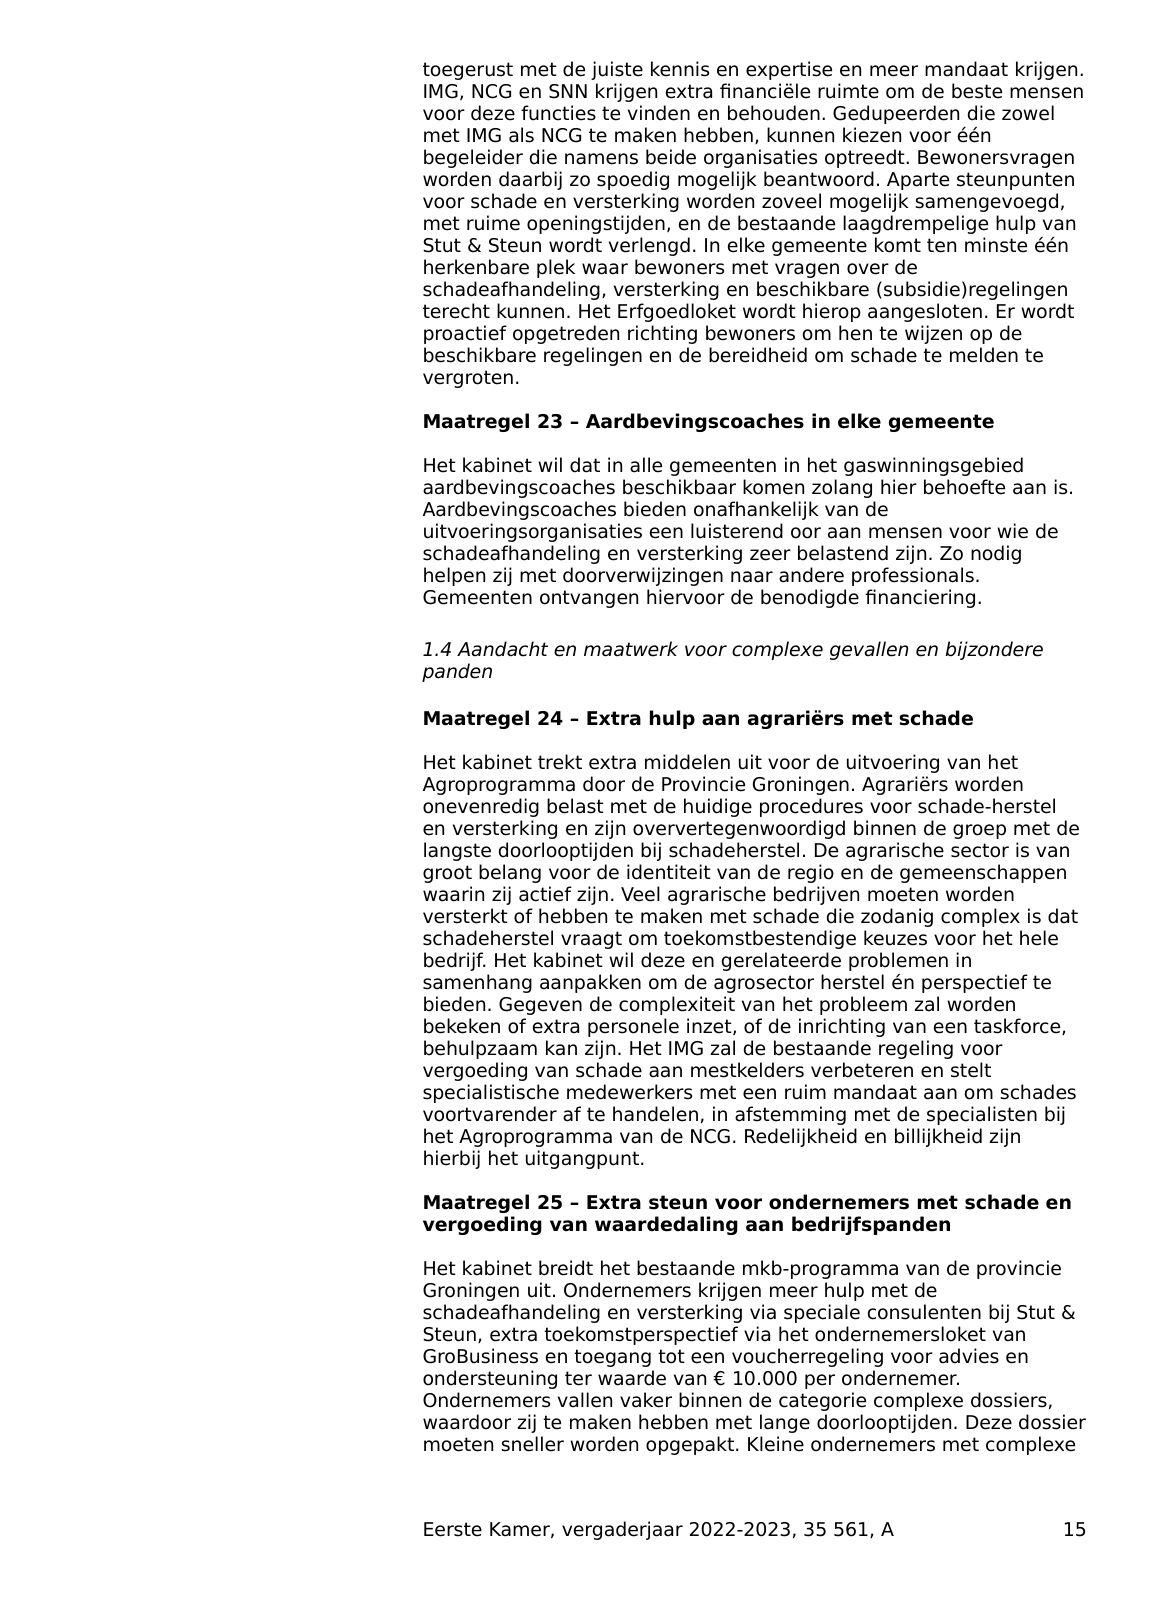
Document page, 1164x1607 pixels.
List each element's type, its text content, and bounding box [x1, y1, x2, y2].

text Het kabinet trekt extra middelen uit voor de uitvoering van het Agroprogramma door de Provincie Groningen. Agrariërs worden onevenredig belast met de huidige procedures voor schade-herstel en versterking en zijn oververtegenwoordigd binnen de groep met de langste doorlooptijden bij schadeherstel. De agrarische sector is van groot belang voor de identiteit van de regio en de gemeenschappen waarin zij actief zijn. Veel agrarische bedrijven moeten worden versterkt of hebben te maken met schade die zodanig complex is dat schadeherstel vraagt om toekomstbestendige keuzes voor het hele bedrijf. Het kabinet wil deze en gerelateerde problemen in samenhang aanpakken om de agrosector herstel én perspectief te bieden. Gegeven de complexiteit van het probleem zal worden bekeken of extra personele inzet, of de inrichting van een taskforce, behulpzaam kan zijn. Het IMG zal de bestaande regeling voor vergoeding van schade aan mestkelders verbeteren en stelt specialistische medewerkers met een ruim mandaat aan om schades voortvarender af te handelen, in afstemming met de specialisten bij het Agroprogramma van de NCG. Redelijkheid en billijkheid zijn hierbij het uitgangpunt. [422, 752, 1087, 1170]
subtitle 1.4 Aandacht en maatwerk voor complexe gevallen en bijzondere panden [422, 639, 1087, 683]
subtitle Maatregel 24 – Extra hulp aan agrariërs met schade [422, 708, 1087, 730]
text toegerust met de juiste kennis en expertise en meer mandaat krijgen. IMG, NCG en SNN krijgen extra financiële ruimte om de beste mensen voor deze functies te vinden en behouden. Gedupeerden die zowel met IMG als NCG te maken hebben, kunnen kiezen voor één begeleider die namens beide organisaties optreedt. Bewonersvragen worden daarbij zo spoedig mogelijk beantwoord. Aparte steunpunten voor schade en versterking worden zoveel mogelijk samengevoegd, met ruime openingstijden, en de bestaande laagdrempelige hulp van Stut & Steun wordt verlengd. In elke gemeente komt ten minste één herkenbare plek waar bewoners met vragen over de schadeafhandeling, versterking en beschikbare (subsidie)regelingen terecht kunnen. Het Erfgoedloket wordt hierop aangesloten. Er wordt proactief opgetreden richting bewoners om hen te wijzen op de beschikbare regelingen en de bereidheid om schade te melden te vergroten. [422, 59, 1087, 389]
text Het kabinet breidt het bestaande mkb-programma van de provincie Groningen uit. Ondernemers krijgen meer hulp met de schadeafhandeling en versterking via speciale consulenten bij Stut & Steun, extra toekomstperspectief via het ondernemersloket van GroBusiness en toegang tot een voucherregeling voor advies en ondersteuning ter waarde van € 10.000 per ondernemer. Ondernemers vallen vaker binnen de categorie complexe dossiers, waardoor zij te maken hebben met lange doorlooptijden. Deze dossier moeten sneller worden opgepakt. Kleine ondernemers met complexe [422, 1258, 1087, 1456]
text Het kabinet wil dat in alle gemeenten in het gaswinningsgebied aardbevingscoaches beschikbaar komen zolang hier behoefte aan is. Aardbevingscoaches bieden onafhankelijk van de uitvoeringsorganisaties een luisterend oor aan mensen voor wie de schadeafhandeling en versterking zeer belastend zijn. Zo nodig helpen zij met doorverwijzingen naar andere professionals. Gemeenten ontvangen hiervoor de benodigde financiering. [422, 455, 1087, 609]
subtitle Maatregel 25 – Extra steun voor ondernemers met schade en vergoeding van waardedaling aan bedrijfspanden [422, 1192, 1087, 1236]
subtitle Maatregel 23 – Aardbevingscoaches in elke gemeente [422, 411, 1087, 433]
